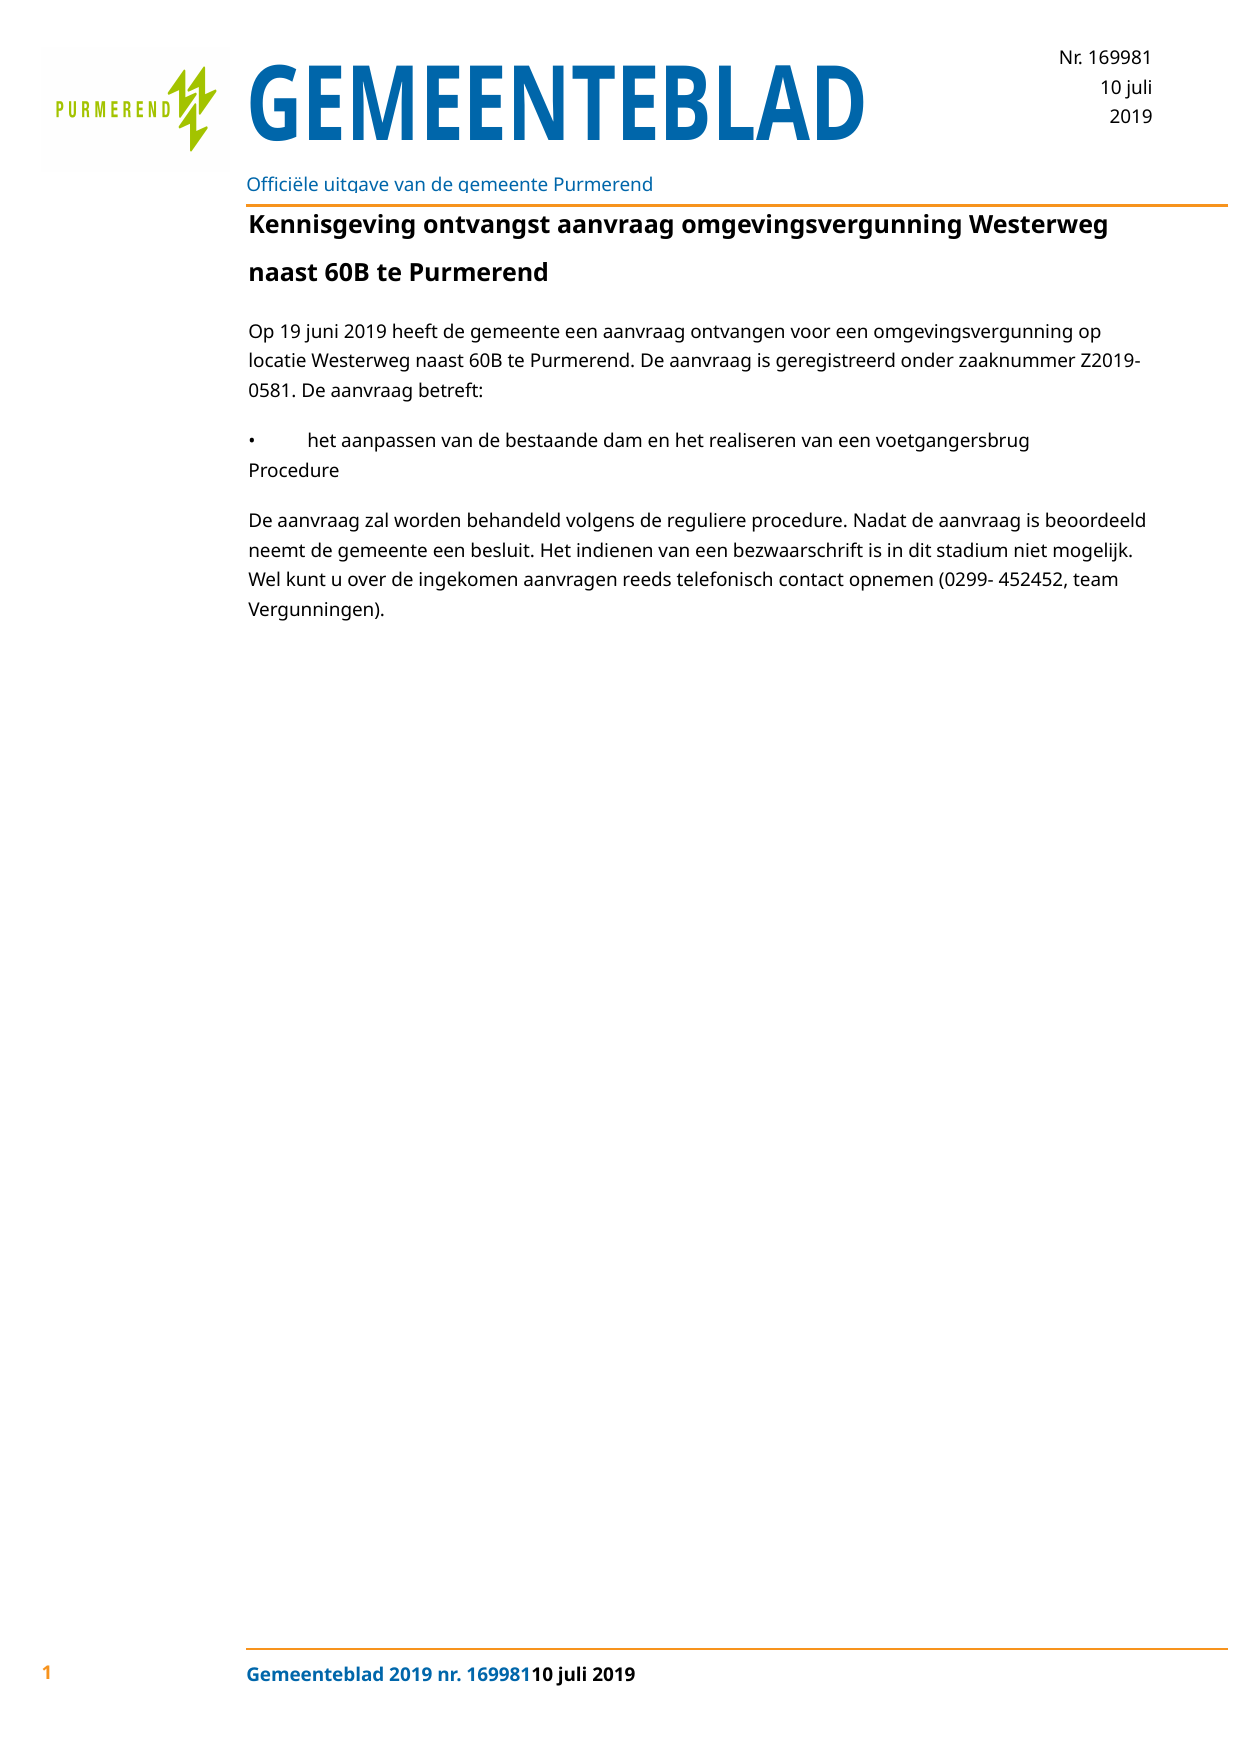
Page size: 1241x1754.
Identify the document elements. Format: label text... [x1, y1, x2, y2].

text Procedure [248, 457, 1152, 483]
text Kennisgeving ontvangst aanvraag omgevingsvergunning Westerweg naast 60B te Purmerend [248, 207, 1152, 288]
list het aanpassen van de bestaande dam en het realiseren van een voetgangersbrug [248, 427, 1152, 453]
picture [41, 47, 231, 172]
text De aanvraag zal worden behandeld volgens de reguliere procedure. Nadat de aanvraag is beoordeeld neemt de gemeente een besluit. Het indienen van een bezwaarschrift is in dit stadium niet mogelijk. Wel kunt u over de ingekomen aanvragen reeds telefonisch contact opnemen (0299- 452452, team Vergunningen). [248, 507, 1152, 622]
text Op 19 juni 2019 heeft de gemeente een aanvraag ontvangen voor een omgevingsvergunning op locatie Westerweg naast 60B te Purmerend. De aanvraag is geregistreerd onder zaaknummer Z2019-0581. De aanvraag betreft: [248, 318, 1152, 403]
